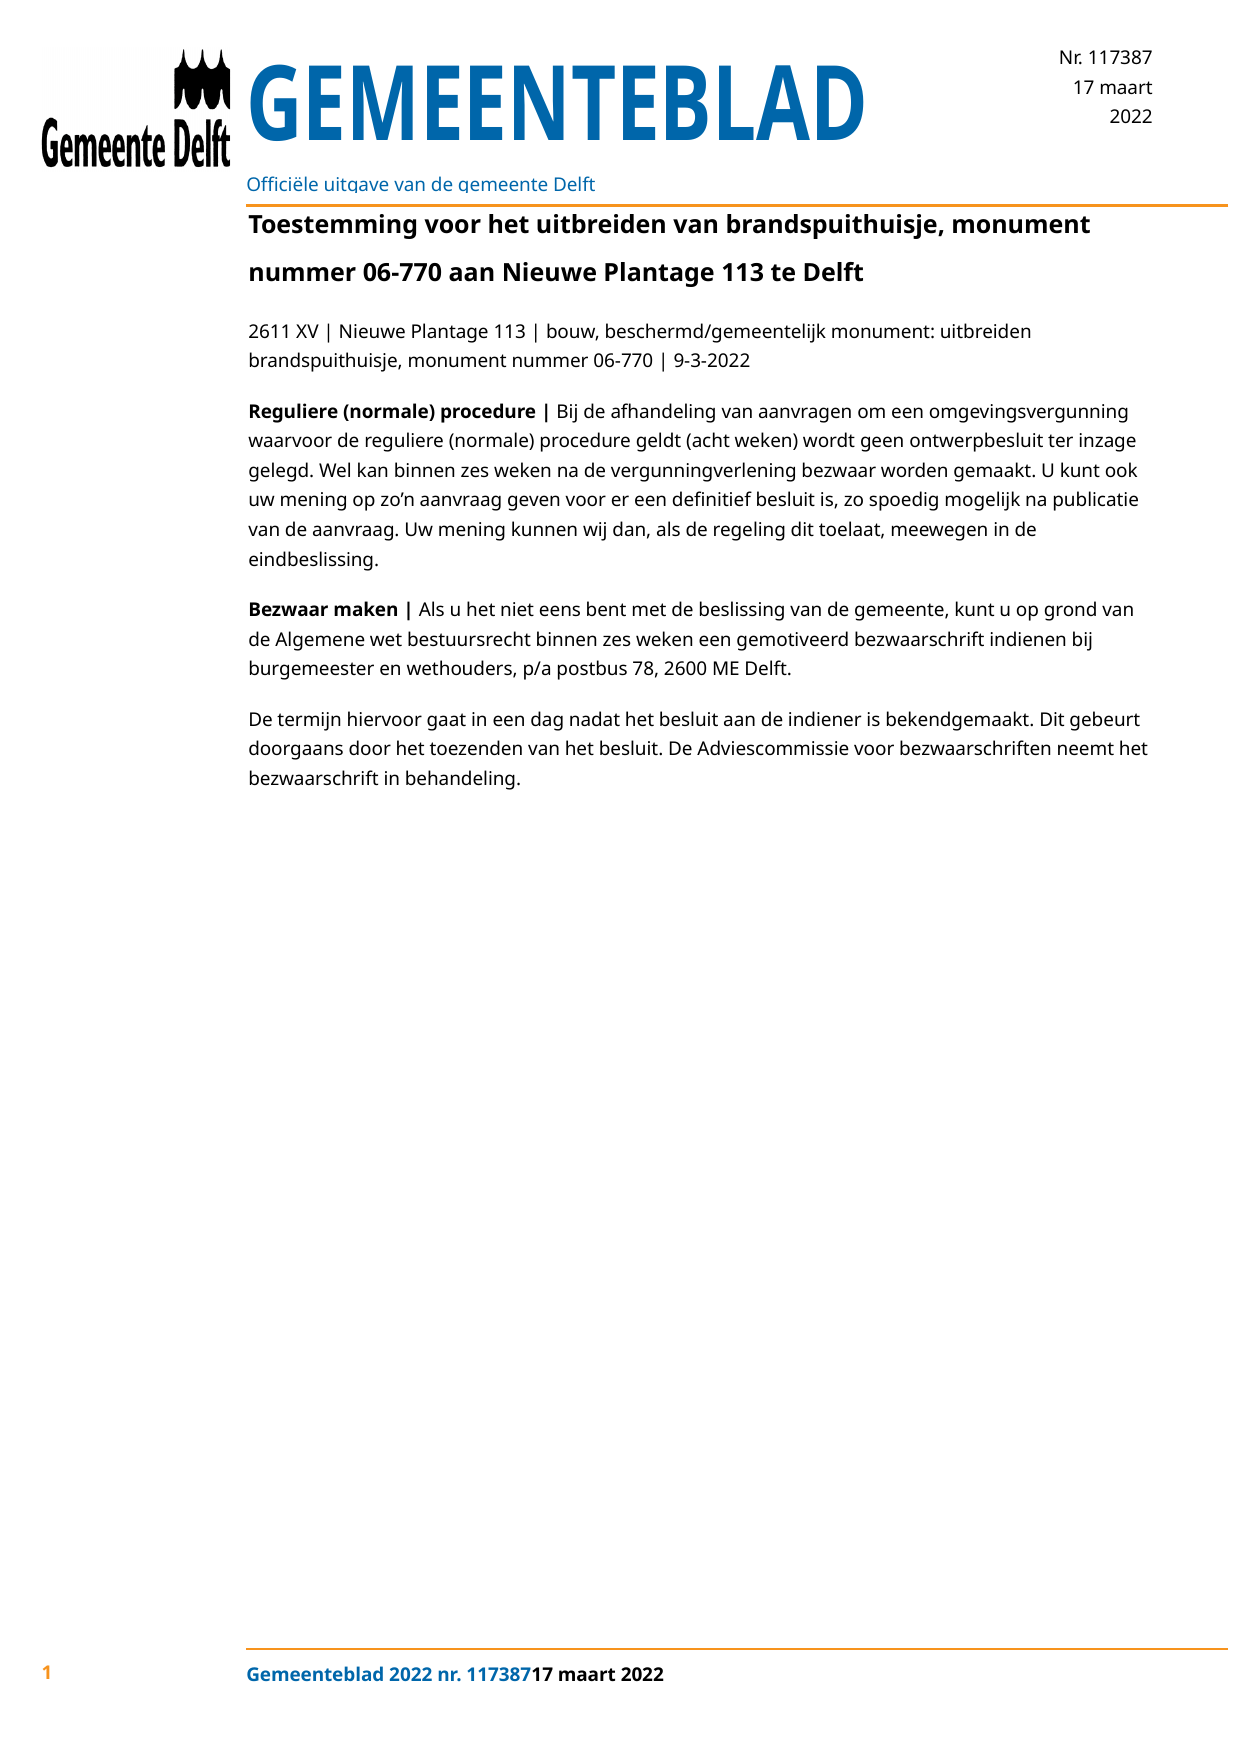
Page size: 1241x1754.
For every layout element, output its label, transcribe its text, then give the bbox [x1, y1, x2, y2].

text 2611 XV | Nieuwe Plantage 113 | bouw, beschermd/gemeentelijk monument: uitbreiden brandspuithuisje, monument nummer 06-770 | 9-3-2022 [248, 318, 1152, 373]
text Reguliere (normale) procedure | Bij de afhandeling van aanvragen om een omgevingsvergunning waarvoor de reguliere (normale) procedure geldt (acht weken) wordt geen ontwerpbesluit ter inzage gelegd. Wel kan binnen zes weken na de vergunningverlening bezwaar worden gemaakt. U kunt ook uw mening op zo’n aanvraag geven voor er een definitief besluit is, zo spoedig mogelijk na publicatie van de aanvraag. Uw mening kunnen wij dan, als de regeling dit toelaat, meewegen in de eindbeslissing. [248, 398, 1152, 572]
text De termijn hiervoor gaat in een dag nadat het besluit aan de indiener is bekendgemaakt. Dit gebeurt doorgaans door het toezenden van het besluit. De Adviescommissie voor bezwaarschriften neemt het bezwaarschrift in behandeling. [248, 706, 1152, 791]
text Bezwaar maken | Als u het niet eens bent met de beslissing van de gemeente, kunt u op grond van de Algemene wet bestuursrecht binnen zes weken een gemotiveerd bezwaarschrift indienen bij burgemeester en wethouders, p/a postbus 78, 2600 ME Delft. [248, 596, 1152, 681]
text Toestemming voor het uitbreiden van brandspuithuisje, monument nummer 06-770 aan Nieuwe Plantage 113 te Delft [248, 207, 1152, 288]
picture [41, 47, 231, 172]
